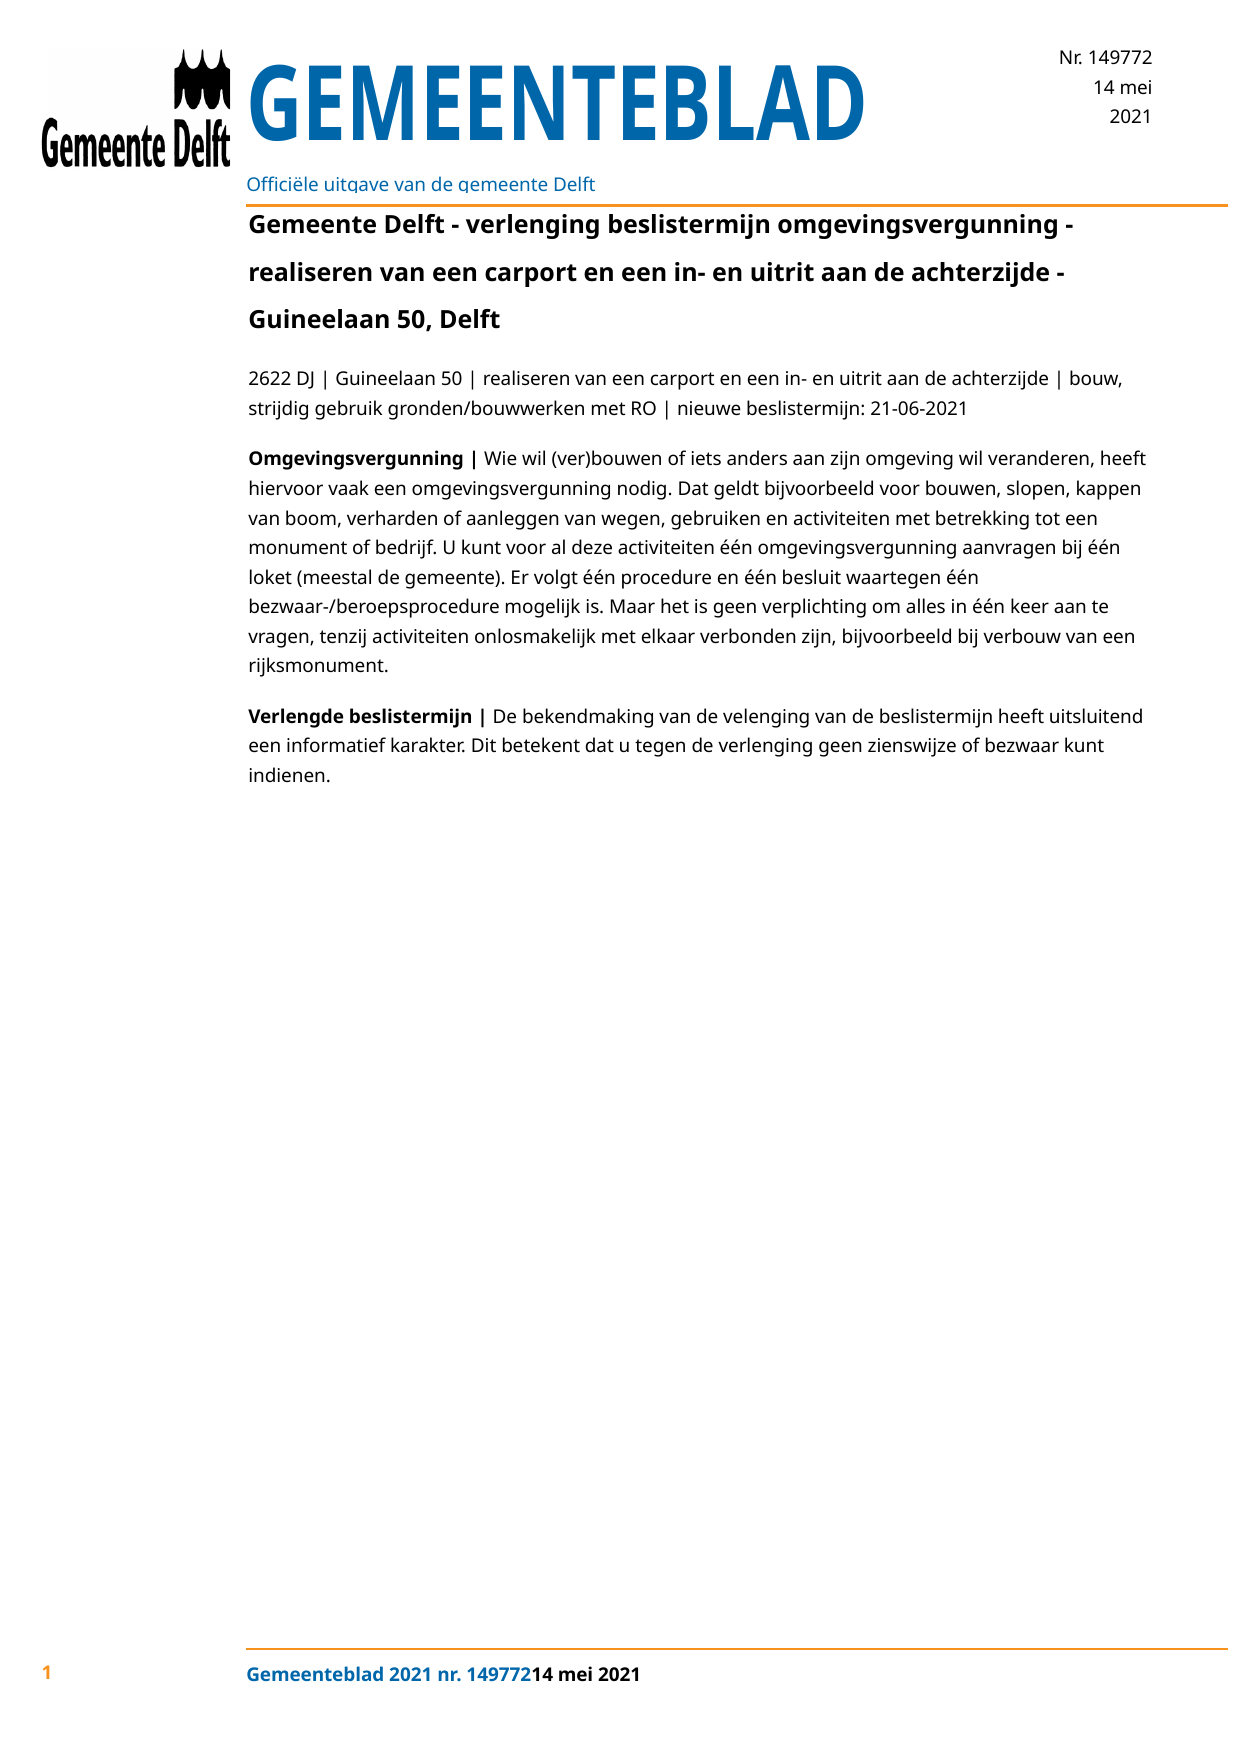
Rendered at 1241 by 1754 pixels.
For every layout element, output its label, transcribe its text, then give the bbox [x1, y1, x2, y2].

picture [41, 47, 231, 172]
text 2622 DJ | Guineelaan 50 | realiseren van een carport en een in- en uitrit aan de achterzijde | bouw, strijdig gebruik gronden/bouwwerken met RO | nieuwe beslistermijn: 21-06-2021 [248, 366, 1152, 421]
text Omgevingsvergunning | Wie wil (ver)bouwen of iets anders aan zijn omgeving wil veranderen, heeft hiervoor vaak een omgevingsvergunning nodig. Dat geldt bijvoorbeeld voor bouwen, slopen, kappen van boom, verharden of aanleggen van wegen, gebruiken en activiteiten met betrekking tot een monument of bedrijf. U kunt voor al deze activiteiten één omgevingsvergunning aanvragen bij één loket (meestal de gemeente). Er volgt één procedure en één besluit waartegen één bezwaar-/beroepsprocedure mogelijk is. Maar het is geen verplichting om alles in één keer aan te vragen, tenzij activiteiten onlosmakelijk met elkaar verbonden zijn, bijvoorbeeld bij verbouw van een rijksmonument. [248, 446, 1152, 678]
text Gemeente Delft - verlenging beslistermijn omgevingsvergunning - realiseren van een carport en een in- en uitrit aan de achterzijde - Guineelaan 50, Delft [248, 207, 1152, 336]
text Verlengde beslistermijn | De bekendmaking van de velenging van de beslistermijn heeft uitsluitend een informatief karakter. Dit betekent dat u tegen de verlenging geen zienswijze of bezwaar kunt indienen. [248, 703, 1152, 788]
